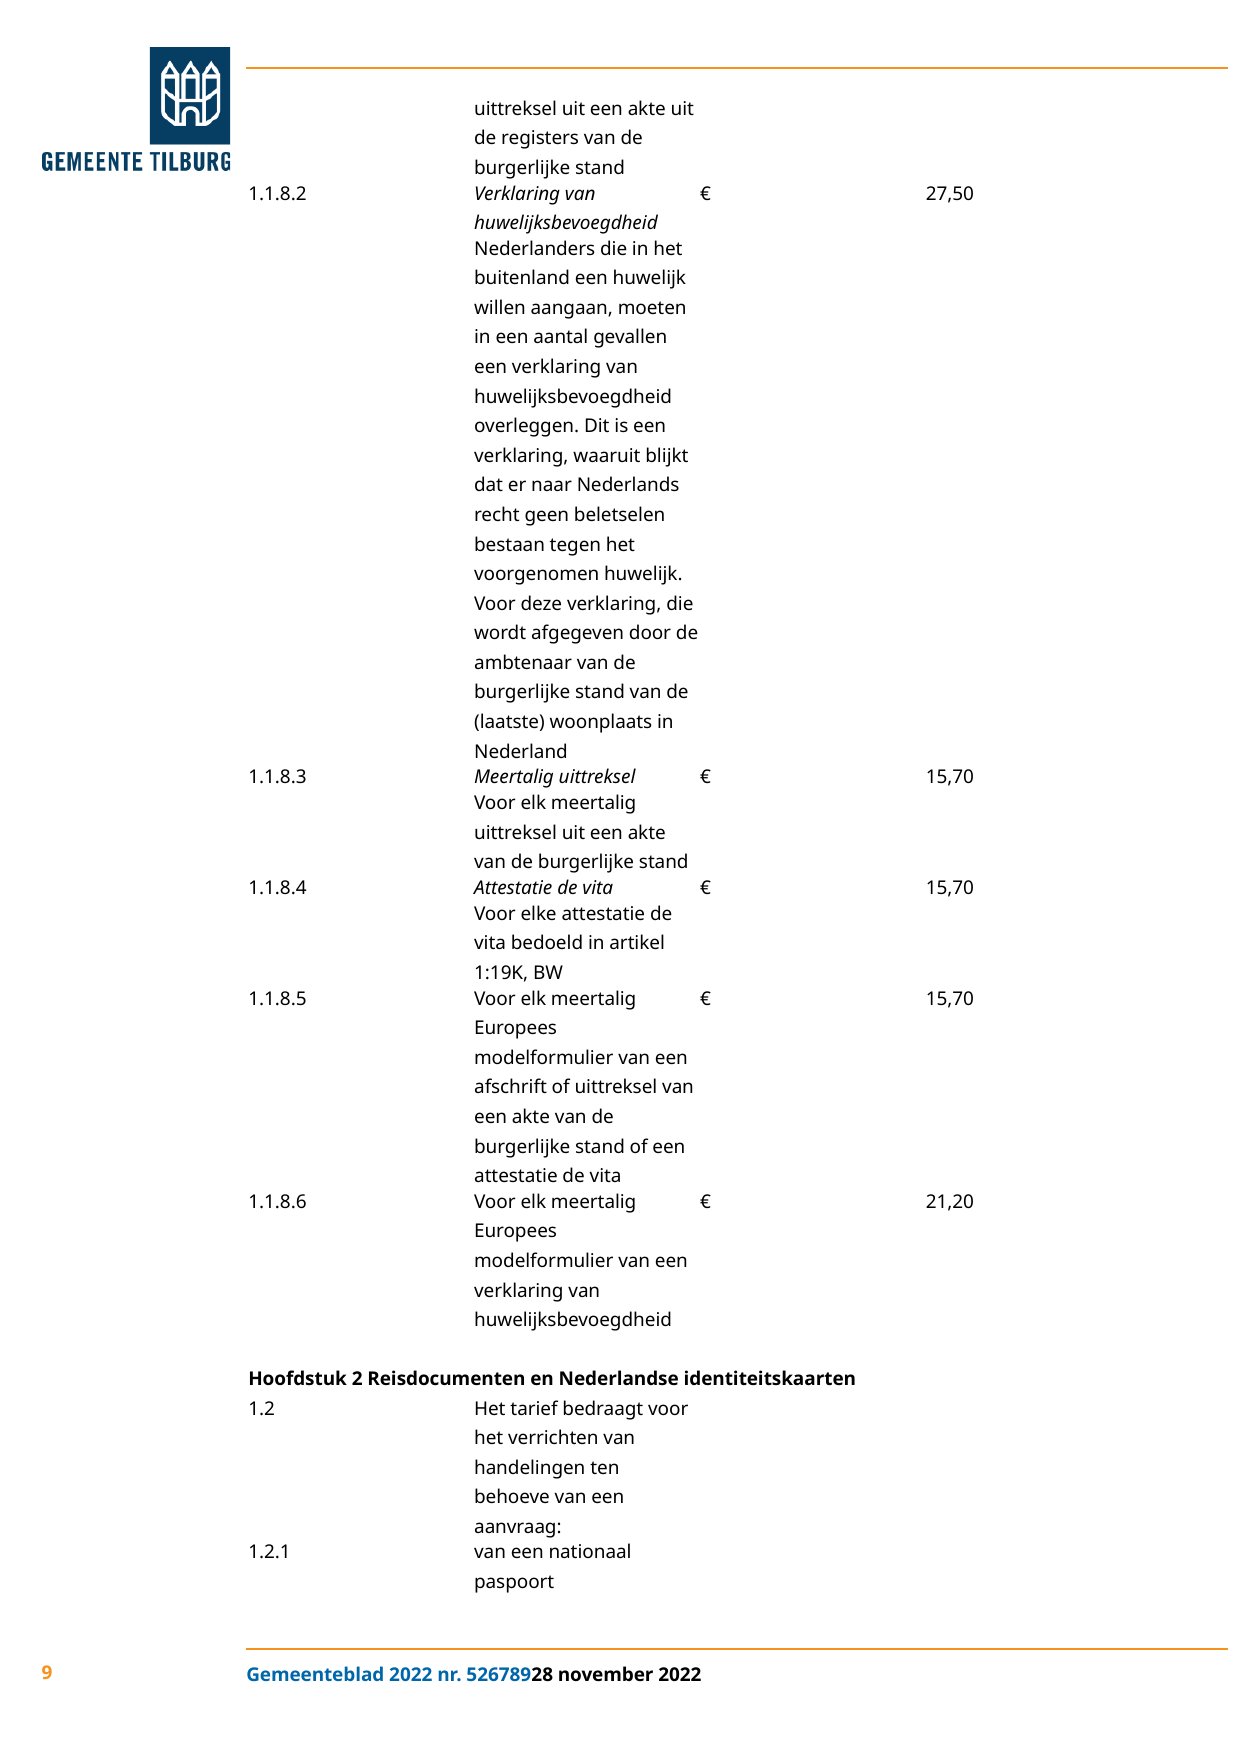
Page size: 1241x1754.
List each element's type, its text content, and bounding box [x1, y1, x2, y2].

table_cell € [700, 985, 926, 1188]
table_cell [926, 95, 1152, 180]
table_cell 1.1.8.5 [248, 985, 474, 1188]
table_cell € [700, 180, 926, 764]
table_cell 1.1.8.4 [248, 874, 474, 985]
table_cell 1.1.8.3 [248, 764, 474, 874]
table_cell Voor elk meertalig Europees modelformulier van een verklaring van huwelijksbevoegdheid [474, 1188, 700, 1332]
table_cell Meertalig uittreksel [474, 764, 700, 789]
table_cell 21,20 [926, 1188, 1152, 1332]
table_cell Nederlanders die in het buitenland een huwelijk willen aangaan, moeten in een aantal gevallen een verklaring van huwelijksbevoegdheid overleggen. Dit is een verklaring, waaruit blijkt dat er naar Nederlands recht geen beletselen bestaan tegen het voorgenomen huwelijk. Voor deze verklaring, die wordt afgegeven door de ambtenaar van de burgerlijke stand van de (laatste) woonplaats in Nederland [474, 235, 700, 764]
table_header 1.2 [248, 1395, 474, 1539]
table_cell € [700, 764, 926, 874]
table_cell [926, 1539, 1152, 1594]
table_cell Voor elk meertalig Europees modelformulier van een afschrift of uittreksel van een akte van de burgerlijke stand of een attestatie de vita [474, 985, 700, 1188]
table_cell 1.1.8.6 [248, 1188, 474, 1332]
table_cell Voor elke attestatie de vita bedoeld in artikel 1:19K, BW [474, 900, 700, 985]
table_header [926, 1395, 1152, 1539]
table_cell uittreksel uit een akte uit de registers van de burgerlijke stand [474, 95, 700, 180]
table_cell [248, 95, 474, 180]
table_cell Attestatie de vita [474, 874, 700, 900]
text Hoofdstuk 2 Reisdocumenten en Nederlandse identiteitskaarten [248, 1365, 1152, 1391]
table_cell € [700, 1188, 926, 1332]
table_cell 15,70 [926, 874, 1152, 985]
table_cell 1.2.1 [248, 1539, 474, 1594]
picture [41, 47, 231, 172]
table_cell 15,70 [926, 985, 1152, 1188]
table_cell 27,50 [926, 180, 1152, 764]
table_header [700, 1395, 926, 1539]
table_header Het tarief bedraagt voor het verrichten van handelingen ten behoeve van een aanvraag: [474, 1395, 700, 1539]
table_cell 15,70 [926, 764, 1152, 874]
table_cell [700, 95, 926, 180]
table_cell € [700, 874, 926, 985]
table_cell Verklaring van huwelijksbevoegdheid [474, 180, 700, 235]
table_cell van een nationaal paspoort [474, 1539, 700, 1594]
table_cell 1.1.8.2 [248, 180, 474, 764]
table_cell Voor elk meertalig uittreksel uit een akte van de burgerlijke stand [474, 789, 700, 874]
table_cell [700, 1539, 926, 1594]
